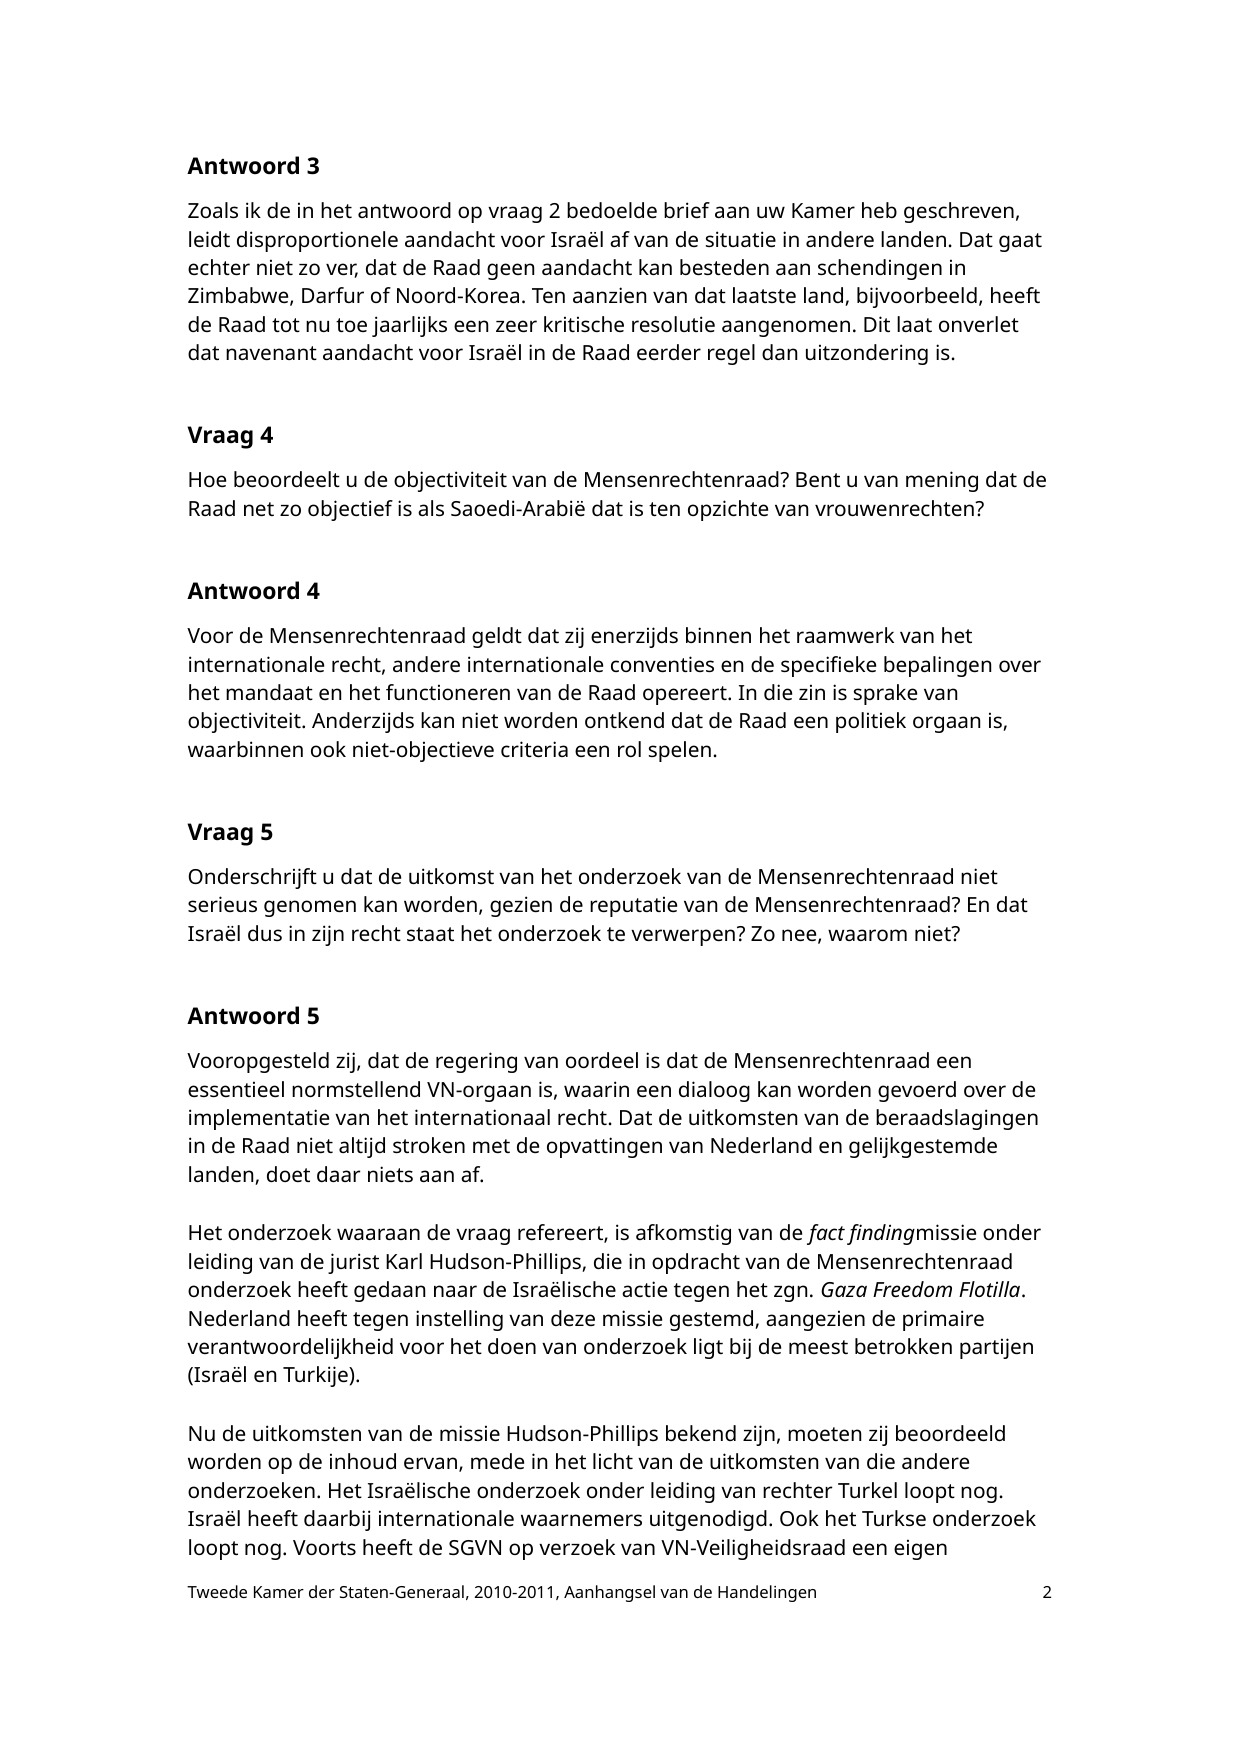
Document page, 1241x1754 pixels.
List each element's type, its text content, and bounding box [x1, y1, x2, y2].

text Het onderzoek waaraan de vraag refereert, is afkomstig van de fact findingmissie onder leiding van de jurist Karl Hudson-Phillips, die in opdracht van de Mensenrechtenraad onderzoek heeft gedaan naar de Israëlische actie tegen het zgn. Gaza Freedom Flotilla. Nederland heeft tegen instelling van deze missie gestemd, aangezien de primaire verantwoordelijkheid voor het doen van onderzoek ligt bij de meest betrokken partijen (Israël en Turkije). [187, 1218, 1053, 1389]
text Hoe beoordeelt u de objectiviteit van de Mensenrechtenraad? Bent u van mening dat de Raad net zo objectief is als Saoedi-Arabië dat is ten opzichte van vrouwenrechten? [187, 466, 1053, 522]
subtitle Antwoord 4 [187, 575, 1053, 606]
text Zoals ik de in het antwoord op vraag 2 bedoelde brief aan uw Kamer heb geschreven, leidt disproportionele aandacht voor Israël af van de situatie in andere landen. Dat gaat echter niet zo ver, dat de Raad geen aandacht kan besteden aan schendingen in Zimbabwe, Darfur of Noord-Korea. Ten aanzien van dat laatste land, bijvoorbeeld, heeft de Raad tot nu toe jaarlijks een zeer kritische resolutie aangenomen. Dit laat onverlet dat navenant aandacht voor Israël in de Raad eerder regel dan uitzondering is. [187, 196, 1053, 367]
text Nu de uitkomsten van de missie Hudson-Phillips bekend zijn, moeten zij beoordeeld worden op de inhoud ervan, mede in het licht van de uitkomsten van die andere onderzoeken. Het Israëlische onderzoek onder leiding van rechter Turkel loopt nog. Israël heeft daarbij internationale waarnemers uitgenodigd. Ook het Turkse onderzoek loopt nog. Voorts heeft de SGVN op verzoek van VN-Veiligheidsraad een eigen [187, 1419, 1053, 1561]
text Voor de Mensenrechtenraad geldt dat zij enerzijds binnen het raamwerk van het internationale recht, andere internationale conventies en de specifieke bepalingen over het mandaat en het functioneren van de Raad opereert. In die zin is sprake van objectiviteit. Anderzijds kan niet worden ontkend dat de Raad een politiek orgaan is, waarbinnen ook niet-objectieve criteria een rol spelen. [187, 621, 1053, 763]
text Onderschrijft u dat de uitkomst van het onderzoek van de Mensenrechtenraad niet serieus genomen kan worden, gezien de reputatie van de Mensenrechtenraad? En dat Israël dus in zijn recht staat het onderzoek te verwerpen? Zo nee, waarom niet? [187, 862, 1053, 947]
subtitle Antwoord 5 [187, 1000, 1053, 1031]
subtitle Antwoord 3 [187, 150, 1053, 181]
subtitle Vraag 5 [187, 816, 1053, 847]
subtitle Vraag 4 [187, 419, 1053, 451]
text Vooropgesteld zij, dat de regering van oordeel is dat de Mensenrechtenraad een essentieel normstellend VN-orgaan is, waarin een dialoog kan worden gevoerd over de implementatie van het internationaal recht. Dat de uitkomsten van de beraadslagingen in de Raad niet altijd stroken met de opvattingen van Nederland en gelijkgestemde landen, doet daar niets aan af. [187, 1046, 1053, 1188]
